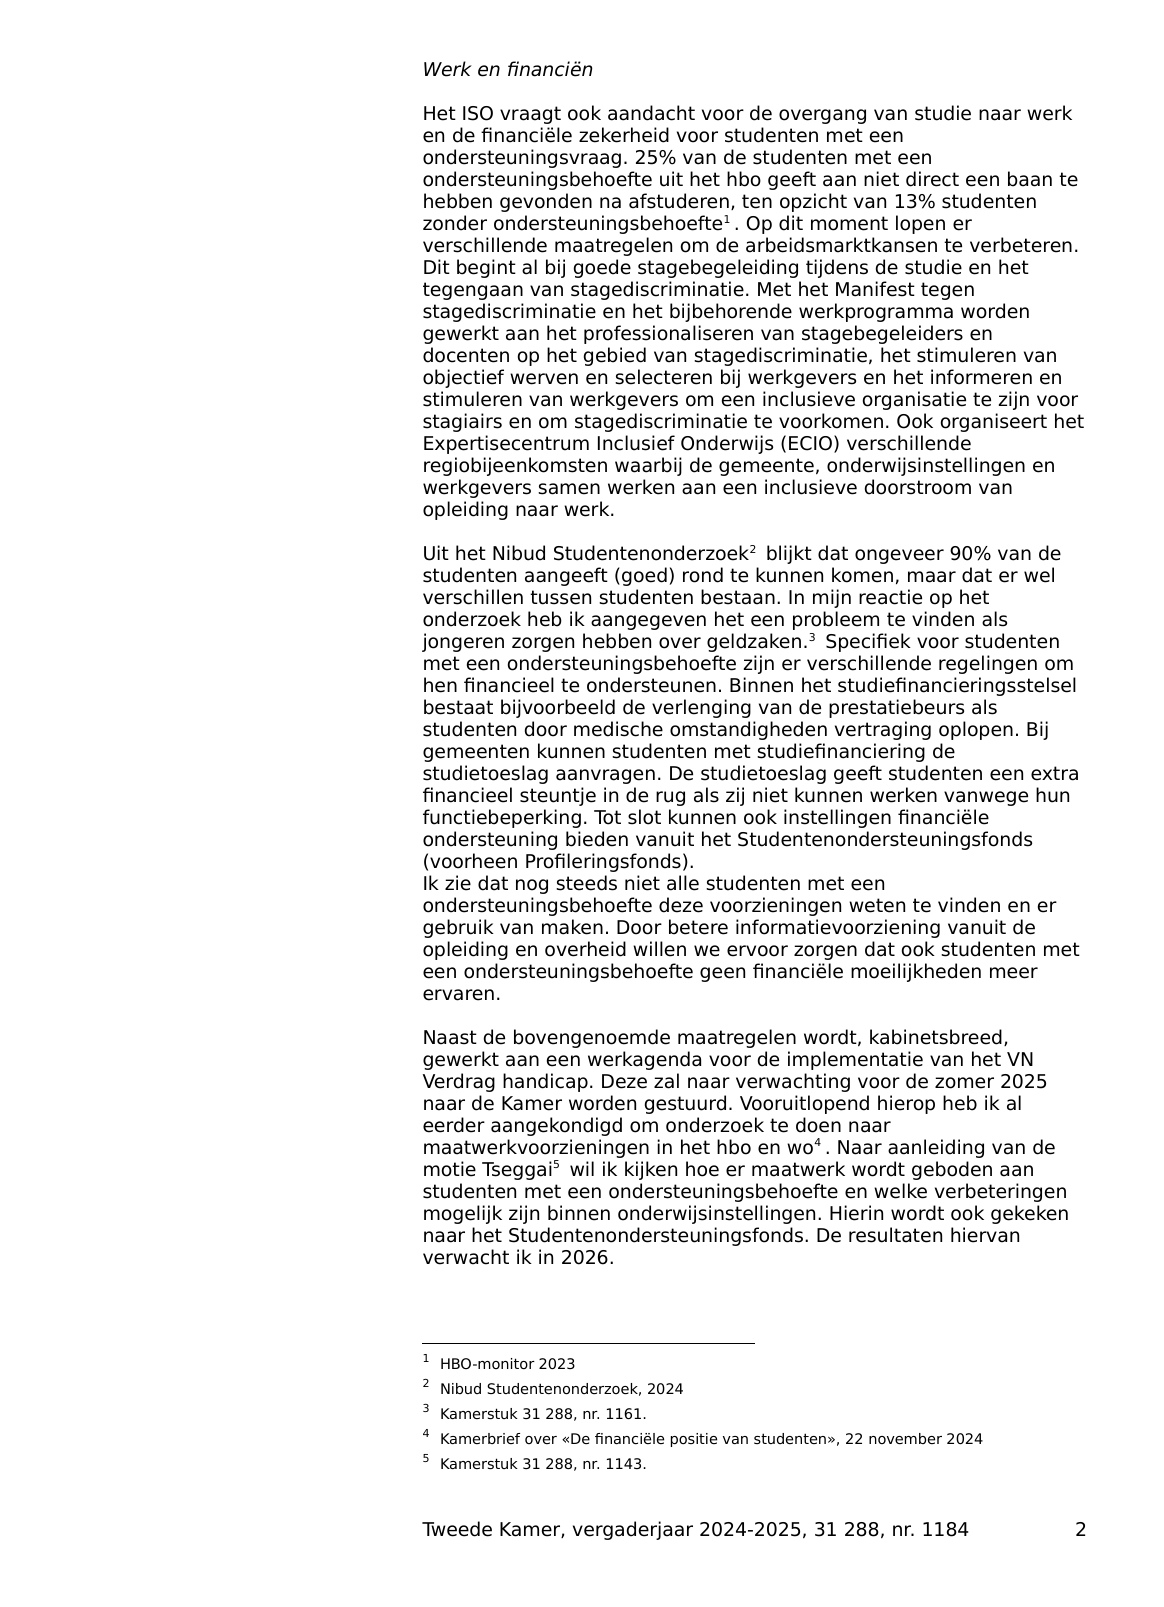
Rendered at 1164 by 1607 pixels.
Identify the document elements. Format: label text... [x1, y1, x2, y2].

text Kamerstuk 31 288, nr. 1161. [422, 1402, 1087, 1424]
text Ik zie dat nog steeds niet alle studenten met een ondersteuningsbehoefte deze voorzieningen weten te vinden en er gebruik van maken. Door betere informatievoorziening vanuit de opleiding en overheid willen we ervoor zorgen dat ook studenten met een ondersteuningsbehoefte geen financiële moeilijkheden meer ervaren. [422, 873, 1087, 1004]
text Nibud Studentenonderzoek, 2024 [422, 1377, 1087, 1399]
text Naast de bovengenoemde maatregelen wordt, kabinetsbreed, gewerkt aan een werkagenda voor de implementatie van het VN Verdrag handicap. Deze zal naar verwachting voor de zomer 2025 naar de Kamer worden gestuurd. Vooruitlopend hierop heb ik al eerder aangekondigd om onderzoek te doen naar maatwerkvoorzieningen in het hbo en wo. Naar aanleiding van de motie Tseggai wil ik kijken hoe er maatwerk wordt geboden aan studenten met een ondersteuningsbehoefte en welke verbeteringen mogelijk zijn binnen onderwijsinstellingen. Hierin wordt ook gekeken naar het Studentenondersteuningsfonds. De resultaten hiervan verwacht ik in 2026. [422, 1027, 1087, 1268]
text Kamerbrief over «De financiële positie van studenten», 22 november 2024 [422, 1427, 1087, 1449]
text Het ISO vraagt ook aandacht voor de overgang van studie naar werk en de financiële zekerheid voor studenten met een ondersteuningsvraag. 25% van de studenten met een ondersteuningsbehoefte uit het hbo geeft aan niet direct een baan te hebben gevonden na afstuderen, ten opzicht van 13% studenten zonder ondersteuningsbehoefte. Op dit moment lopen er verschillende maatregelen om de arbeidsmarktkansen te verbeteren. Dit begint al bij goede stagebegeleiding tijdens de studie en het tegengaan van stagediscriminatie. Met het Manifest tegen stagediscriminatie en het bijbehorende werkprogramma worden gewerkt aan het professionaliseren van stagebegeleiders en docenten op het gebied van stagediscriminatie, het stimuleren van objectief werven en selecteren bij werkgevers en het informeren en stimuleren van werkgevers om een inclusieve organisatie te zijn voor stagiairs en om stagediscriminatie te voorkomen. Ook organiseert het Expertisecentrum Inclusief Onderwijs (ECIO) verschillende regiobijeenkomsten waarbij de gemeente, onderwijsinstellingen en werkgevers samen werken aan een inclusieve doorstroom van opleiding naar werk. [422, 103, 1087, 521]
text Uit het Nibud Studentenonderzoek blijkt dat ongeveer 90% van de studenten aangeeft (goed) rond te kunnen komen, maar dat er wel verschillen tussen studenten bestaan. In mijn reactie op het onderzoek heb ik aangegeven het een probleem te vinden als jongeren zorgen hebben over geldzaken. Specifiek voor studenten met een ondersteuningsbehoefte zijn er verschillende regelingen om hen financieel te ondersteunen. Binnen het studiefinancieringsstelsel bestaat bijvoorbeeld de verlenging van de prestatiebeurs als studenten door medische omstandigheden vertraging oplopen. Bij gemeenten kunnen studenten met studiefinanciering de studietoeslag aanvragen. De studietoeslag geeft studenten een extra financieel steuntje in de rug als zij niet kunnen werken vanwege hun functiebeperking. Tot slot kunnen ook instellingen financiële ondersteuning bieden vanuit het Studentenondersteuningsfonds (voorheen Profileringsfonds). [422, 543, 1087, 873]
text HBO-monitor 2023 [422, 1352, 1087, 1374]
subtitle Werk en financiën [422, 59, 1087, 81]
text Kamerstuk 31 288, nr. 1143. [422, 1452, 1087, 1474]
